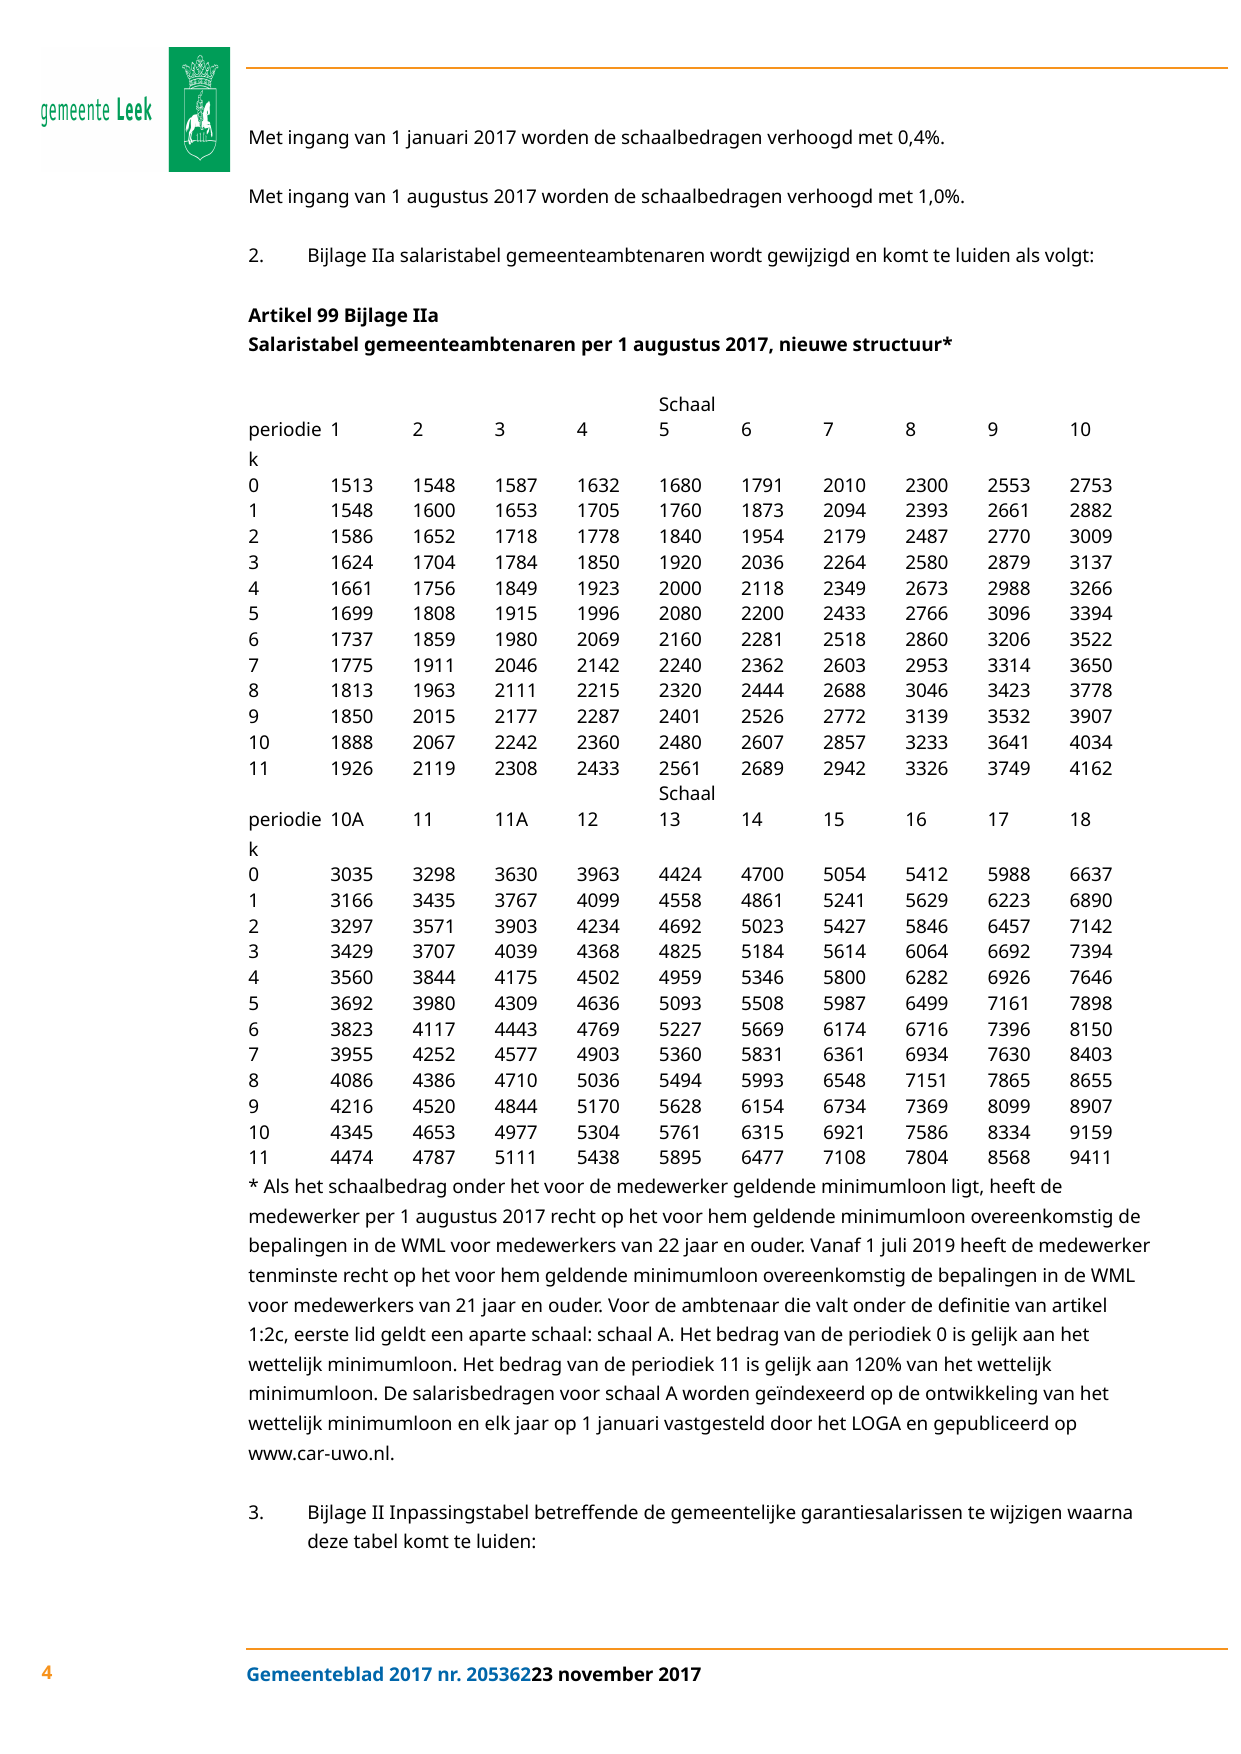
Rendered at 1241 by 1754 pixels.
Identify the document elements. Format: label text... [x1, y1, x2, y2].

text Met ingang van 1 augustus 2017 worden de schaalbedragen verhoogd met 1,0%. [248, 183, 1152, 209]
table_cell 1704 [412, 549, 494, 575]
table_cell 4216 [330, 1093, 412, 1119]
table_cell 1859 [412, 626, 494, 652]
table_cell 4692 [659, 913, 741, 939]
table_cell 3844 [412, 965, 494, 990]
table_cell 4386 [412, 1068, 494, 1093]
table_cell 6921 [823, 1119, 905, 1144]
table_cell 3429 [330, 939, 412, 964]
table_cell [987, 781, 1069, 806]
table_cell 5831 [741, 1042, 823, 1067]
table_cell 3955 [330, 1042, 412, 1067]
table_cell 4234 [577, 913, 659, 939]
table_cell 2 [412, 416, 494, 472]
table_cell 2580 [905, 549, 987, 575]
table_cell 7898 [1069, 990, 1152, 1016]
table_cell 5 [659, 416, 741, 472]
table_cell 13 [659, 806, 741, 862]
table_cell 2553 [987, 472, 1069, 497]
table_cell [494, 781, 577, 806]
table_cell 2526 [741, 703, 823, 729]
table_cell 2015 [412, 703, 494, 729]
table_cell 1699 [330, 600, 412, 626]
table_cell 3298 [412, 862, 494, 887]
table_cell 5494 [659, 1068, 741, 1093]
table_cell 4636 [577, 990, 659, 1016]
table_cell 3907 [1069, 703, 1152, 729]
table_cell 9 [987, 416, 1069, 472]
table_cell 2118 [741, 575, 823, 600]
table_cell 8403 [1069, 1042, 1152, 1067]
table_cell 2179 [823, 523, 905, 549]
table_cell 11 [412, 806, 494, 862]
table_cell 6 [741, 416, 823, 472]
table_cell periodiek [248, 806, 330, 862]
table_cell 4162 [1069, 755, 1152, 781]
table_cell 11A [494, 806, 577, 862]
table_cell 6548 [823, 1068, 905, 1093]
table_header [987, 391, 1069, 416]
table_cell 5304 [577, 1119, 659, 1144]
table_cell 4787 [412, 1145, 494, 1170]
table_header [577, 391, 659, 416]
table_cell [330, 781, 412, 806]
table_cell 3096 [987, 600, 1069, 626]
table_cell 10 [248, 1119, 330, 1144]
table_cell 1840 [659, 523, 741, 549]
table_cell 5895 [659, 1145, 741, 1170]
table_cell 3046 [905, 678, 987, 703]
table_header [494, 391, 577, 416]
table_cell 9 [248, 1093, 330, 1119]
table_cell 5184 [741, 939, 823, 964]
table_cell 6174 [823, 1016, 905, 1042]
table_cell 6361 [823, 1042, 905, 1067]
table_header [248, 391, 330, 416]
table_cell 8655 [1069, 1068, 1152, 1093]
table_cell 1963 [412, 678, 494, 703]
table_cell 7369 [905, 1093, 987, 1119]
table_cell 5614 [823, 939, 905, 964]
table_cell 16 [905, 806, 987, 862]
table_cell 4345 [330, 1119, 412, 1144]
table_cell 5346 [741, 965, 823, 990]
table_cell 17 [987, 806, 1069, 862]
table_cell 5227 [659, 1016, 741, 1042]
table_cell 5988 [987, 862, 1069, 887]
table_cell 1923 [577, 575, 659, 600]
table_cell 5170 [577, 1093, 659, 1119]
table_cell 4502 [577, 965, 659, 990]
table_cell 6934 [905, 1042, 987, 1067]
table_cell 5628 [659, 1093, 741, 1119]
table_cell 4977 [494, 1119, 577, 1144]
table_cell 5111 [494, 1145, 577, 1170]
table_cell 2 [248, 523, 330, 549]
table_cell 7142 [1069, 913, 1152, 939]
table_cell 1920 [659, 549, 741, 575]
table_cell 1849 [494, 575, 577, 600]
table_cell 3571 [412, 913, 494, 939]
table_cell 14 [741, 806, 823, 862]
table_cell 10 [248, 729, 330, 755]
table_cell 5 [248, 990, 330, 1016]
table_cell 8 [248, 678, 330, 703]
table_cell 2879 [987, 549, 1069, 575]
table_cell 1980 [494, 626, 577, 652]
table_cell 2362 [741, 652, 823, 678]
table_cell 6716 [905, 1016, 987, 1042]
table_cell 1873 [741, 498, 823, 523]
table_cell 3314 [987, 652, 1069, 678]
table_cell 4086 [330, 1068, 412, 1093]
table_cell 7396 [987, 1016, 1069, 1042]
table_cell 2242 [494, 729, 577, 755]
table_cell 2080 [659, 600, 741, 626]
table_cell 3522 [1069, 626, 1152, 652]
table_cell 5987 [823, 990, 905, 1016]
table_cell 3139 [905, 703, 987, 729]
table_cell 6637 [1069, 862, 1152, 887]
table_cell 5360 [659, 1042, 741, 1067]
table_cell 2770 [987, 523, 1069, 549]
table_cell 0 [248, 862, 330, 887]
table_header [823, 391, 905, 416]
table_cell 2444 [741, 678, 823, 703]
table_cell 3823 [330, 1016, 412, 1042]
table_cell 1661 [330, 575, 412, 600]
table_cell 7 [823, 416, 905, 472]
table_cell 7865 [987, 1068, 1069, 1093]
table_cell 8150 [1069, 1016, 1152, 1042]
table_cell 1996 [577, 600, 659, 626]
table_cell 2111 [494, 678, 577, 703]
table_cell [577, 781, 659, 806]
table_cell 2487 [905, 523, 987, 549]
table_cell 3560 [330, 965, 412, 990]
table_cell 2142 [577, 652, 659, 678]
table_cell 2000 [659, 575, 741, 600]
table_cell 3 [248, 549, 330, 575]
table_cell 5023 [741, 913, 823, 939]
table_cell 6282 [905, 965, 987, 990]
table_cell 7151 [905, 1068, 987, 1093]
table_cell 7108 [823, 1145, 905, 1170]
table_cell 5 [248, 600, 330, 626]
table_cell 5412 [905, 862, 987, 887]
table_cell 5438 [577, 1145, 659, 1170]
table_cell 2240 [659, 652, 741, 678]
table_cell 6890 [1069, 887, 1152, 913]
table_cell 1756 [412, 575, 494, 600]
table_cell 6499 [905, 990, 987, 1016]
table_cell 3641 [987, 729, 1069, 755]
table_cell 7 [248, 1042, 330, 1067]
table_cell 6315 [741, 1119, 823, 1144]
table_cell [905, 781, 987, 806]
table_cell 4 [248, 965, 330, 990]
table_cell 3233 [905, 729, 987, 755]
table_cell 1548 [330, 498, 412, 523]
table_cell 7394 [1069, 939, 1152, 964]
table_cell 4825 [659, 939, 741, 964]
table_cell 4252 [412, 1042, 494, 1067]
table_cell 1808 [412, 600, 494, 626]
table_cell 8568 [987, 1145, 1069, 1170]
table_cell 3266 [1069, 575, 1152, 600]
table_cell 1718 [494, 523, 577, 549]
table_cell 3 [494, 416, 577, 472]
text Met ingang van 1 januari 2017 worden de schaalbedragen verhoogd met 0,4%. [248, 124, 1152, 150]
table_cell 3963 [577, 862, 659, 887]
table_cell 5800 [823, 965, 905, 990]
table_cell 4861 [741, 887, 823, 913]
table_cell 6223 [987, 887, 1069, 913]
table_cell 4117 [412, 1016, 494, 1042]
table_cell 1 [248, 498, 330, 523]
table_cell 2349 [823, 575, 905, 600]
table_cell 2036 [741, 549, 823, 575]
table_cell 1775 [330, 652, 412, 678]
table_cell 2069 [577, 626, 659, 652]
table_cell 5508 [741, 990, 823, 1016]
table_cell 4769 [577, 1016, 659, 1042]
table_cell 4558 [659, 887, 741, 913]
table_cell 1632 [577, 472, 659, 497]
table_cell 7804 [905, 1145, 987, 1170]
table_cell 2480 [659, 729, 741, 755]
table_cell 1705 [577, 498, 659, 523]
table_header [1069, 391, 1152, 416]
text Artikel 99 Bijlage IIa [248, 302, 1152, 328]
table_cell 2860 [905, 626, 987, 652]
table_cell 6064 [905, 939, 987, 964]
table_cell 1954 [741, 523, 823, 549]
table_cell 1737 [330, 626, 412, 652]
table_cell 1813 [330, 678, 412, 703]
table_cell [248, 781, 330, 806]
table_cell 2433 [823, 600, 905, 626]
table_cell 1778 [577, 523, 659, 549]
table_cell 2518 [823, 626, 905, 652]
table_cell 9411 [1069, 1145, 1152, 1170]
table_cell 2308 [494, 755, 577, 781]
table_cell 3297 [330, 913, 412, 939]
table_cell 5669 [741, 1016, 823, 1042]
table_cell 2433 [577, 755, 659, 781]
table_cell 1 [248, 887, 330, 913]
table_cell 5036 [577, 1068, 659, 1093]
table_cell 5427 [823, 913, 905, 939]
table_cell 3980 [412, 990, 494, 1016]
table_cell 4 [248, 575, 330, 600]
table_cell 1850 [577, 549, 659, 575]
table_cell periodiek [248, 416, 330, 472]
table_cell 4 [577, 416, 659, 472]
table_cell 2215 [577, 678, 659, 703]
table_cell 1888 [330, 729, 412, 755]
table_cell 2360 [577, 729, 659, 755]
table_cell 3630 [494, 862, 577, 887]
table_cell 2287 [577, 703, 659, 729]
table_cell 3435 [412, 887, 494, 913]
table_cell 18 [1069, 806, 1152, 862]
table_cell 2200 [741, 600, 823, 626]
table_cell 2094 [823, 498, 905, 523]
table_cell 2673 [905, 575, 987, 600]
table_cell 3650 [1069, 652, 1152, 678]
table_cell 5846 [905, 913, 987, 939]
table_cell 1513 [330, 472, 412, 497]
table_cell 6 [248, 1016, 330, 1042]
table_cell 3707 [412, 939, 494, 964]
table_cell 2046 [494, 652, 577, 678]
table_cell 1915 [494, 600, 577, 626]
table_cell 3903 [494, 913, 577, 939]
table_cell 2953 [905, 652, 987, 678]
table_cell 7630 [987, 1042, 1069, 1067]
table_cell 1926 [330, 755, 412, 781]
table_cell 4474 [330, 1145, 412, 1170]
table_cell 1653 [494, 498, 577, 523]
table_cell [1069, 781, 1152, 806]
table_cell 3 [248, 939, 330, 964]
table_cell [741, 781, 823, 806]
table_cell 4039 [494, 939, 577, 964]
table_cell 1680 [659, 472, 741, 497]
table_cell 2688 [823, 678, 905, 703]
table_cell 4844 [494, 1093, 577, 1119]
table_cell 10 [1069, 416, 1152, 472]
table_cell 1548 [412, 472, 494, 497]
table_cell 1791 [741, 472, 823, 497]
table_cell 2689 [741, 755, 823, 781]
table_cell 0 [248, 472, 330, 497]
table_cell 2300 [905, 472, 987, 497]
table_cell 8907 [1069, 1093, 1152, 1119]
table_cell 4443 [494, 1016, 577, 1042]
table_cell 2160 [659, 626, 741, 652]
table_cell 1600 [412, 498, 494, 523]
table_cell 3394 [1069, 600, 1152, 626]
table_cell 4368 [577, 939, 659, 964]
table_cell 2882 [1069, 498, 1152, 523]
table_cell 1652 [412, 523, 494, 549]
table_cell 5629 [905, 887, 987, 913]
table_cell [823, 781, 905, 806]
table_cell 6457 [987, 913, 1069, 939]
table_cell 1624 [330, 549, 412, 575]
table_cell 6926 [987, 965, 1069, 990]
table_cell 3137 [1069, 549, 1152, 575]
table_cell 6 [248, 626, 330, 652]
table_cell 2067 [412, 729, 494, 755]
table_cell 3692 [330, 990, 412, 1016]
table_cell 5241 [823, 887, 905, 913]
table_header [905, 391, 987, 416]
table_cell 2401 [659, 703, 741, 729]
table_cell 5054 [823, 862, 905, 887]
table_cell 15 [823, 806, 905, 862]
table_cell 2393 [905, 498, 987, 523]
table_cell 4903 [577, 1042, 659, 1067]
table_cell 7161 [987, 990, 1069, 1016]
table_cell 2264 [823, 549, 905, 575]
table_cell 4710 [494, 1068, 577, 1093]
table_cell 2320 [659, 678, 741, 703]
table_cell 12 [577, 806, 659, 862]
table_cell 6477 [741, 1145, 823, 1170]
table_cell 7 [248, 652, 330, 678]
table_cell 4034 [1069, 729, 1152, 755]
table_header Schaal [659, 391, 741, 416]
table_cell 2988 [987, 575, 1069, 600]
table_header [741, 391, 823, 416]
table_cell 3767 [494, 887, 577, 913]
list Bijlage II Inpassingstabel betreffende de gemeentelijke garantiesalarissen te wijzigen waarna deze tabel komt te luiden: [248, 1499, 1152, 1554]
table_cell 9 [248, 703, 330, 729]
list Bijlage IIa salaristabel gemeenteambtenaren wordt gewijzigd en komt te luiden als volgt: [248, 243, 1152, 268]
table_cell 2603 [823, 652, 905, 678]
table_cell 2 [248, 913, 330, 939]
table_cell 11 [248, 1145, 330, 1170]
table_cell 1760 [659, 498, 741, 523]
table_cell 5761 [659, 1119, 741, 1144]
table_cell 2942 [823, 755, 905, 781]
table_cell 6734 [823, 1093, 905, 1119]
table_cell 2607 [741, 729, 823, 755]
table_cell 4653 [412, 1119, 494, 1144]
table_cell 3532 [987, 703, 1069, 729]
table_cell 4959 [659, 965, 741, 990]
table_cell 3035 [330, 862, 412, 887]
table_cell 5093 [659, 990, 741, 1016]
table_cell 10A [330, 806, 412, 862]
text * Als het schaalbedrag onder het voor de medewerker geldende minimumloon ligt, heeft de medewerker per 1 augustus 2017 recht op het voor hem geldende minimumloon overeenkomstig de bepalingen in de WML voor medewerkers van 22 jaar en ouder. Vanaf 1 juli 2019 heeft de medewerker tenminste recht op het voor hem geldende minimumloon overeenkomstig de bepalingen in de WML voor medewerkers van 21 jaar en ouder. Voor de ambtenaar die valt onder de definitie van artikel 1:2c, eerste lid geldt een aparte schaal: schaal A. Het bedrag van de periodiek 0 is gelijk aan het wettelijk minimumloon. Het bedrag van de periodiek 11 is gelijk aan 120% van het wettelijk minimumloon. De salarisbedragen voor schaal A worden geïndexeerd op de ontwikkeling van het wettelijk minimumloon en elk jaar op 1 januari vastgesteld door het LOGA en gepubliceerd op www.car-uwo.nl. [248, 1173, 1152, 1466]
table_header [412, 391, 494, 416]
table_cell [412, 781, 494, 806]
table_header [330, 391, 412, 416]
picture [41, 47, 231, 172]
table_cell 1850 [330, 703, 412, 729]
table_cell 4424 [659, 862, 741, 887]
table_cell 4520 [412, 1093, 494, 1119]
table_cell 4309 [494, 990, 577, 1016]
table_cell 4577 [494, 1042, 577, 1067]
table_cell 1911 [412, 652, 494, 678]
table_cell 2561 [659, 755, 741, 781]
table_cell 3423 [987, 678, 1069, 703]
table_cell 6692 [987, 939, 1069, 964]
table_cell 3009 [1069, 523, 1152, 549]
table_cell 2766 [905, 600, 987, 626]
table_cell 7646 [1069, 965, 1152, 990]
table_cell 3166 [330, 887, 412, 913]
table_cell 3206 [987, 626, 1069, 652]
table_cell 2753 [1069, 472, 1152, 497]
table_cell 2177 [494, 703, 577, 729]
table_cell 2281 [741, 626, 823, 652]
table_cell 8 [248, 1068, 330, 1093]
text Salaristabel gemeenteambtenaren per 1 augustus 2017, nieuwe structuur* [248, 331, 1152, 357]
table_cell 2772 [823, 703, 905, 729]
table_cell 2661 [987, 498, 1069, 523]
table_cell 7586 [905, 1119, 987, 1144]
table_cell 1784 [494, 549, 577, 575]
table_cell 2119 [412, 755, 494, 781]
table_cell 1 [330, 416, 412, 472]
table_cell 1586 [330, 523, 412, 549]
table_cell Schaal [659, 781, 741, 806]
table_cell 8099 [987, 1093, 1069, 1119]
table_cell 2857 [823, 729, 905, 755]
table_cell 2010 [823, 472, 905, 497]
table_cell 3326 [905, 755, 987, 781]
table_cell 4700 [741, 862, 823, 887]
table_cell 11 [248, 755, 330, 781]
table_cell 3778 [1069, 678, 1152, 703]
table_cell 4175 [494, 965, 577, 990]
table_cell 1587 [494, 472, 577, 497]
table_cell 3749 [987, 755, 1069, 781]
table_cell 8 [905, 416, 987, 472]
table_cell 8334 [987, 1119, 1069, 1144]
table_cell 5993 [741, 1068, 823, 1093]
table_cell 9159 [1069, 1119, 1152, 1144]
table_cell 6154 [741, 1093, 823, 1119]
table_cell 4099 [577, 887, 659, 913]
